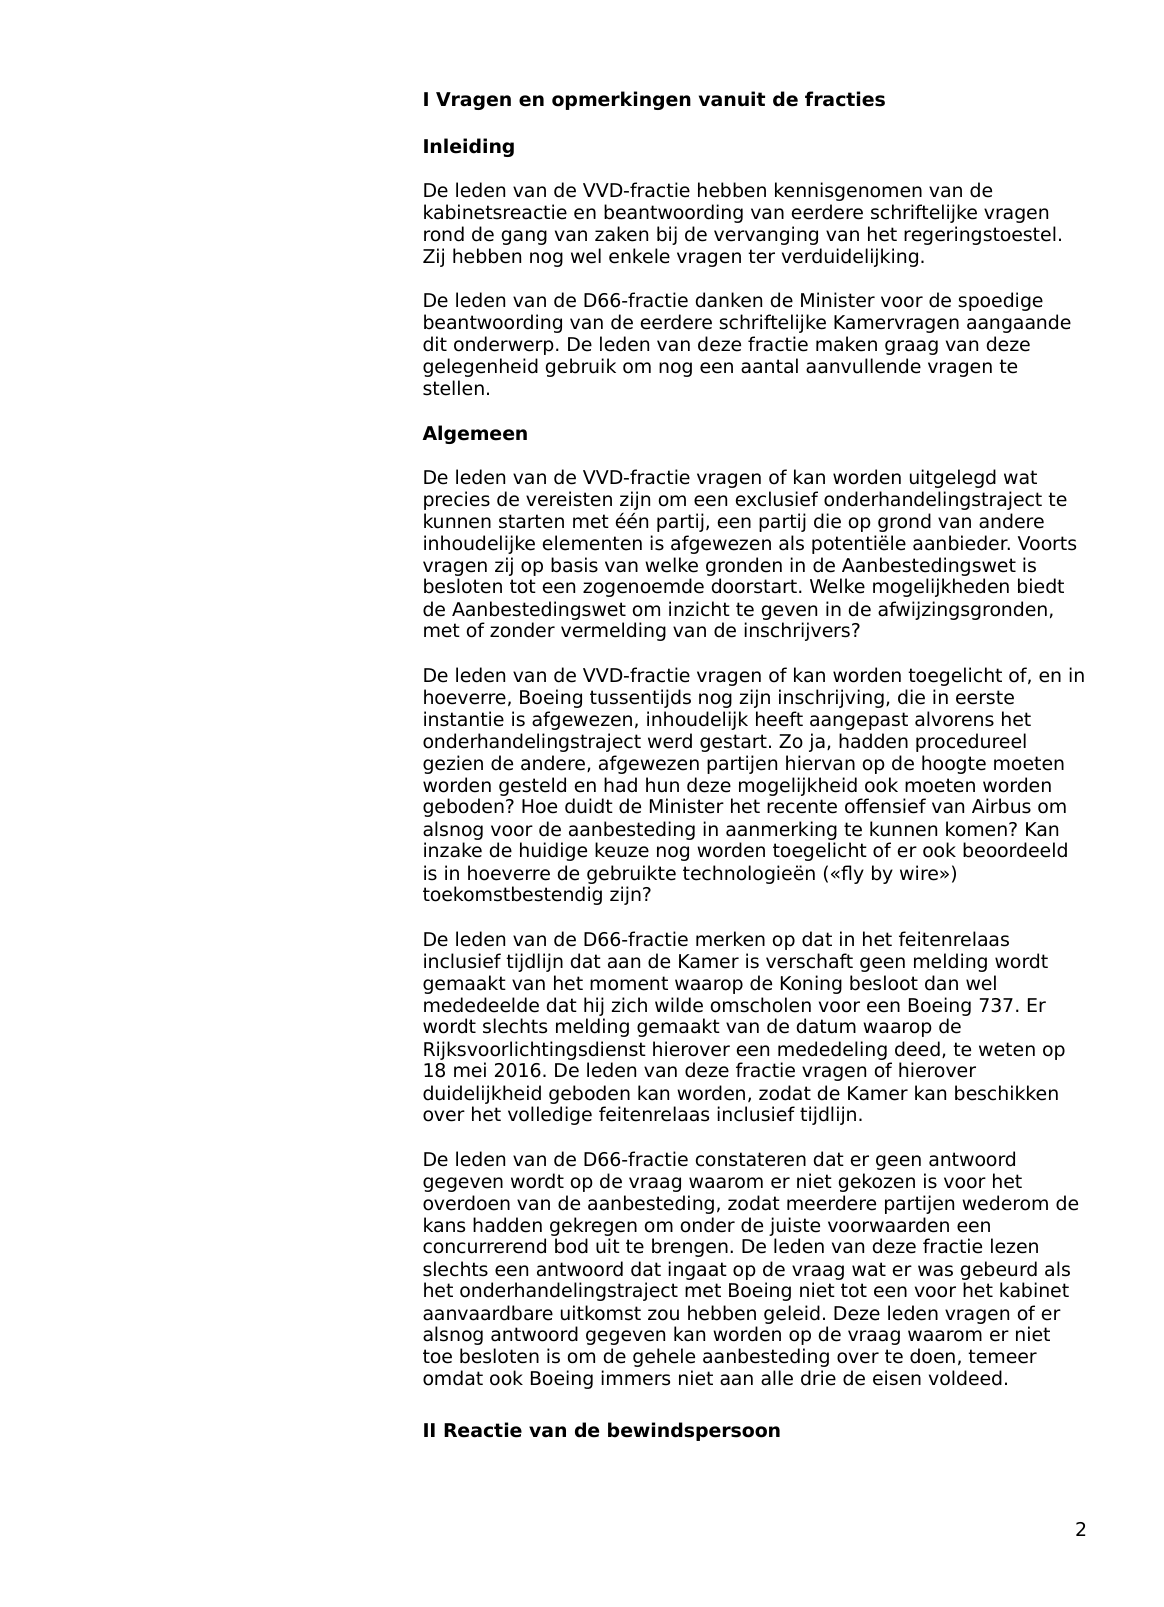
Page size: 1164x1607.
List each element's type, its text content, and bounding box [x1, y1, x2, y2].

subtitle I Vragen en opmerkingen vanuit de fracties [422, 89, 1087, 111]
text De leden van de VVD-fractie vragen of kan worden toegelicht of, en in hoeverre, Boeing tussentijds nog zijn inschrijving, die in eerste instantie is afgewezen, inhoudelijk heeft aangepast alvorens het onderhandelingstraject werd gestart. Zo ja, hadden procedureel gezien de andere, afgewezen partijen hiervan op de hoogte moeten worden gesteld en had hun deze mogelijkheid ook moeten worden geboden? Hoe duidt de Minister het recente offensief van Airbus om alsnog voor de aanbesteding in aanmerking te kunnen komen? Kan inzake de huidige keuze nog worden toegelicht of er ook beoordeeld is in hoeverre de gebruikte technologieën («fly by wire») toekomstbestendig zijn? [422, 664, 1087, 906]
text De leden van de VVD-fractie vragen of kan worden uitgelegd wat precies de vereisten zijn om een exclusief onderhandelingstraject te kunnen starten met één partij, een partij die op grond van andere inhoudelijke elementen is afgewezen als potentiële aanbieder. Voorts vragen zij op basis van welke gronden in de Aanbestedingswet is besloten tot een zogenoemde doorstart. Welke mogelijkheden biedt de Aanbestedingswet om inzicht te geven in de afwijzingsgronden, met of zonder vermelding van de inschrijvers? [422, 467, 1087, 642]
subtitle Algemeen [422, 422, 1087, 444]
subtitle II Reactie van de bewindspersoon [422, 1420, 1087, 1442]
subtitle Inleiding [422, 136, 1087, 158]
text De leden van de D66-fractie constateren dat er geen antwoord gegeven wordt op de vraag waarom er niet gekozen is voor het overdoen van de aanbesteding, zodat meerdere partijen wederom de kans hadden gekregen om onder de juiste voorwaarden een concurrerend bod uit te brengen. De leden van deze fractie lezen slechts een antwoord dat ingaat op de vraag wat er was gebeurd als het onderhandelingstraject met Boeing niet tot een voor het kabinet aanvaardbare uitkomst zou hebben geleid. Deze leden vragen of er alsnog antwoord gegeven kan worden op de vraag waarom er niet toe besloten is om de gehele aanbesteding over te doen, temeer omdat ook Boeing immers niet aan alle drie de eisen voldeed. [422, 1148, 1087, 1390]
text De leden van de D66-fractie merken op dat in het feitenrelaas inclusief tijdlijn dat aan de Kamer is verschaft geen melding wordt gemaakt van het moment waarop de Koning besloot dan wel mededeelde dat hij zich wilde omscholen voor een Boeing 737. Er wordt slechts melding gemaakt van de datum waarop de Rijksvoorlichtingsdienst hierover een mededeling deed, te weten op 18 mei 2016. De leden van deze fractie vragen of hierover duidelijkheid geboden kan worden, zodat de Kamer kan beschikken over het volledige feitenrelaas inclusief tijdlijn. [422, 928, 1087, 1126]
text De leden van de VVD-fractie hebben kennisgenomen van de kabinetsreactie en beantwoording van eerdere schriftelijke vragen rond de gang van zaken bij de vervanging van het regeringstoestel. Zij hebben nog wel enkele vragen ter verduidelijking. [422, 180, 1087, 268]
text De leden van de D66-fractie danken de Minister voor de spoedige beantwoording van de eerdere schriftelijke Kamervragen aangaande dit onderwerp. De leden van deze fractie maken graag van deze gelegenheid gebruik om nog een aantal aanvullende vragen te stellen. [422, 290, 1087, 400]
